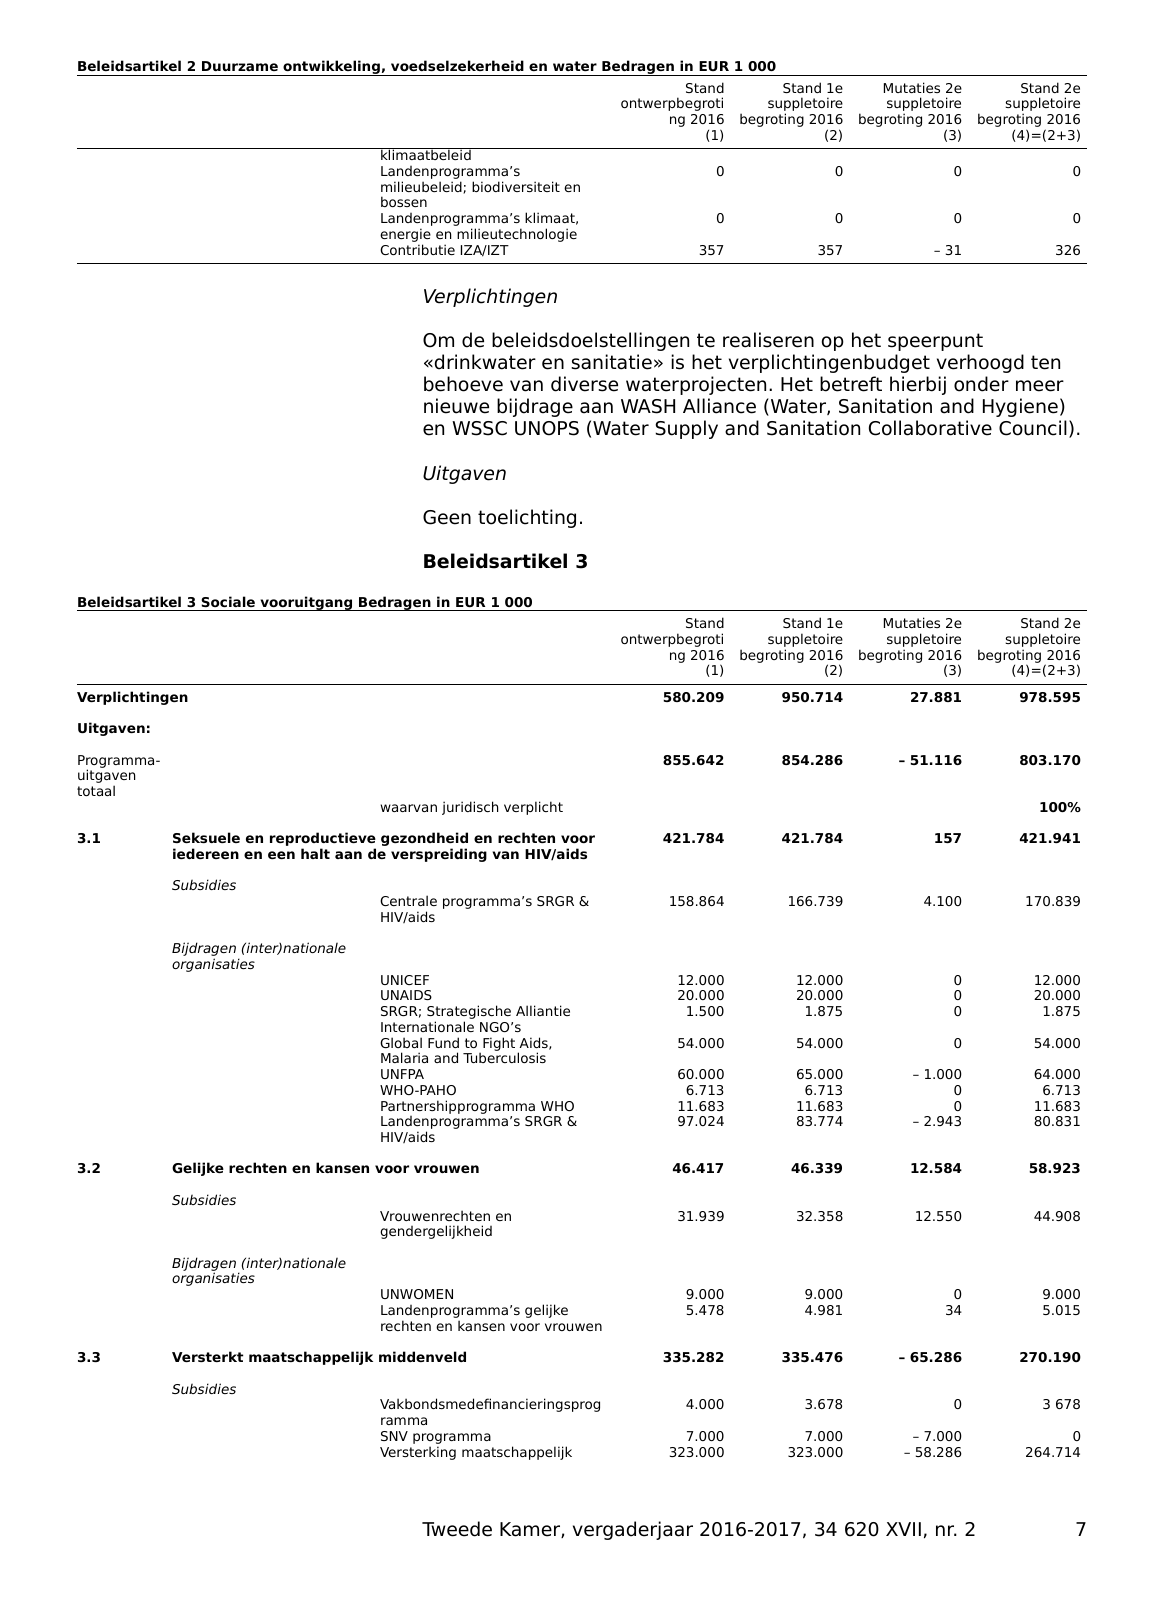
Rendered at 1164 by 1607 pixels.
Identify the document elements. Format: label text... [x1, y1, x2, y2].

table_cell [166, 1240, 374, 1256]
table_cell 83.774 [730, 1114, 849, 1146]
table_cell 335.476 [730, 1350, 849, 1366]
table_cell 4.000 [611, 1397, 730, 1429]
table_cell 323.000 [611, 1444, 730, 1460]
table_cell [611, 1177, 730, 1193]
table_cell 11.683 [730, 1098, 849, 1114]
table_cell [77, 243, 166, 263]
table_cell [849, 800, 968, 815]
table_cell [166, 1429, 374, 1444]
table_cell [611, 1334, 730, 1350]
table_cell [968, 1366, 1087, 1381]
table_cell [968, 1240, 1087, 1256]
table_cell [166, 1177, 374, 1193]
table_cell [730, 863, 849, 878]
table_cell [77, 1209, 166, 1240]
table_cell Seksuele en reproductieve gezondheid en rechten voor iedereen en een halt aan de verspreiding van HIV/aids [166, 831, 611, 862]
table_cell [77, 149, 166, 164]
table_cell [374, 737, 611, 752]
table_cell Mutaties 2e suppletoire begroting 2016 [849, 611, 968, 663]
table_cell Landenprogramma’s klimaat, energie en milieutechnologie [374, 211, 611, 242]
table_cell [374, 1366, 611, 1381]
table_cell [968, 1146, 1087, 1161]
table_cell 12.584 [849, 1161, 968, 1177]
table_cell [374, 925, 611, 941]
table_cell [730, 1193, 849, 1208]
table_cell 4.100 [849, 894, 968, 925]
table_cell 12.000 [611, 973, 730, 988]
subtitle Beleidsartikel 3 [422, 551, 1087, 573]
table_cell [730, 878, 849, 894]
table_cell Gelijke rechten en kansen voor vrouwen [166, 1161, 611, 1177]
subtitle Verplichtingen [422, 286, 1087, 308]
table_cell Vrouwenrechten en gendergelijkheid [374, 1209, 611, 1240]
subtitle Uitgaven [422, 462, 1087, 484]
table_cell – 31 [849, 243, 968, 263]
table_cell [166, 1444, 374, 1460]
table_cell [730, 925, 849, 941]
table_cell [374, 128, 611, 148]
table_cell [166, 705, 374, 721]
table_cell [611, 149, 730, 164]
table_cell 20.000 [730, 988, 849, 1004]
table_cell [77, 1287, 166, 1303]
table_cell [968, 737, 1087, 752]
table_cell [77, 705, 166, 721]
table_cell 7.000 [611, 1429, 730, 1444]
table_cell [77, 1098, 166, 1114]
table_cell [611, 1240, 730, 1256]
table_cell 803.170 [968, 752, 1087, 799]
table_cell 270.190 [968, 1350, 1087, 1366]
table_cell [166, 1303, 374, 1334]
table_cell 854.286 [730, 752, 849, 799]
table_cell 27.881 [849, 685, 968, 705]
table_cell [374, 721, 611, 737]
table_cell [730, 1366, 849, 1381]
table_cell Landenprogramma’s SRGR & HIV/aids [374, 1114, 611, 1146]
table_cell [166, 211, 374, 242]
table_cell 978.595 [968, 685, 1087, 705]
table_cell [374, 878, 611, 894]
table_cell [77, 1366, 166, 1381]
table_cell 0 [968, 1429, 1087, 1444]
table_cell [849, 1146, 968, 1161]
table_cell [374, 1256, 611, 1287]
table_cell 0 [849, 1397, 968, 1429]
table_cell [611, 1381, 730, 1397]
table_cell 1.875 [968, 1004, 1087, 1035]
table_cell [77, 1429, 166, 1444]
table_cell [77, 1114, 166, 1146]
table_cell [968, 1334, 1087, 1350]
table_cell 326 [968, 243, 1087, 263]
table_cell [968, 721, 1087, 737]
table_cell 357 [730, 243, 849, 263]
table_cell Versterking maatschappelijk [374, 1444, 611, 1460]
table_cell (1) [611, 663, 730, 684]
table_cell [611, 878, 730, 894]
table_cell [611, 800, 730, 815]
table_cell Bijdragen (inter)nationale organisaties [166, 941, 374, 972]
table_cell UNFPA [374, 1067, 611, 1083]
table_cell [166, 1287, 374, 1303]
table_cell WHO-PAHO [374, 1083, 611, 1098]
table_cell 1.500 [611, 1004, 730, 1035]
table_cell [730, 800, 849, 815]
table_cell Subsidies [166, 1381, 374, 1397]
table_cell [166, 815, 374, 831]
table_cell [374, 815, 611, 831]
table_cell [849, 863, 968, 878]
table_cell Verplichtingen [77, 685, 374, 705]
table_cell [374, 941, 611, 972]
table_cell 5.478 [611, 1303, 730, 1334]
table_cell [166, 1397, 374, 1429]
table_cell Programma-uitgaven totaal [77, 752, 166, 799]
table_cell [77, 1035, 166, 1067]
table_cell 0 [611, 164, 730, 211]
table_cell 32.358 [730, 1209, 849, 1240]
table_cell [849, 1381, 968, 1397]
table_cell [166, 1004, 374, 1035]
table_cell Centrale programma’s SRGR & HIV/aids [374, 894, 611, 925]
table_cell [374, 1334, 611, 1350]
table_cell Mutaties 2e suppletoire begroting 2016 [849, 76, 968, 128]
table_cell 7.000 [730, 1429, 849, 1444]
table_cell [166, 1146, 374, 1161]
table_cell Landenprogramma’s gelijke rechten en kansen voor vrouwen [374, 1303, 611, 1334]
table_cell [166, 1067, 374, 1083]
table_cell 3.2 [77, 1161, 166, 1177]
table_cell [849, 1334, 968, 1350]
table_cell 0 [849, 1035, 968, 1067]
table_cell [968, 1256, 1087, 1287]
table_cell [166, 1114, 374, 1146]
table_cell [730, 1256, 849, 1287]
table_cell [730, 1334, 849, 1350]
table_cell [611, 1366, 730, 1381]
table_cell 4.981 [730, 1303, 849, 1334]
table_cell 65.000 [730, 1067, 849, 1083]
table_cell SNV programma [374, 1429, 611, 1444]
table_cell [77, 76, 166, 128]
table_cell Bijdragen (inter)nationale organisaties [166, 1256, 374, 1287]
table_cell [730, 1146, 849, 1161]
table_cell (2) [730, 663, 849, 684]
table_cell 9.000 [968, 1287, 1087, 1303]
table_cell [77, 863, 166, 878]
table_cell [77, 1146, 166, 1161]
table_cell 80.831 [968, 1114, 1087, 1146]
table_cell [77, 1444, 166, 1460]
table_cell [849, 1366, 968, 1381]
table_cell 11.683 [611, 1098, 730, 1114]
table_cell 20.000 [968, 988, 1087, 1004]
table_cell [77, 1004, 166, 1035]
table_cell [166, 925, 374, 941]
table_cell [849, 721, 968, 737]
table_cell [611, 863, 730, 878]
table_cell (4)=(2+3) [968, 128, 1087, 148]
table_cell (3) [849, 663, 968, 684]
table_cell [166, 894, 374, 925]
table_cell Stand 2e suppletoire begroting 2016 [968, 611, 1087, 663]
table_cell [849, 1177, 968, 1193]
table_cell 157 [849, 831, 968, 862]
table_cell 54.000 [730, 1035, 849, 1067]
table_cell 0 [849, 1098, 968, 1114]
table_cell [968, 1381, 1087, 1397]
table_cell [166, 737, 374, 752]
table_cell [849, 1240, 968, 1256]
table_cell (4)=(2+3) [968, 663, 1087, 684]
table_cell [77, 611, 166, 663]
table_cell Contributie IZA/IZT [374, 243, 611, 263]
table_cell – 58.286 [849, 1444, 968, 1460]
table_cell 5.015 [968, 1303, 1087, 1334]
table_cell [968, 705, 1087, 721]
table_cell [374, 76, 611, 128]
table_cell [166, 800, 374, 815]
table_cell 6.713 [730, 1083, 849, 1098]
table_cell [968, 863, 1087, 878]
table_cell [611, 1193, 730, 1208]
table_cell Partnershipprogramma WHO [374, 1098, 611, 1114]
table_cell [77, 737, 166, 752]
table_cell [77, 128, 166, 148]
table_cell [77, 1256, 166, 1287]
table_cell [77, 164, 166, 211]
table_cell – 51.116 [849, 752, 968, 799]
table_cell [730, 941, 849, 972]
table_cell 0 [849, 1004, 968, 1035]
table_cell 3.678 [730, 1397, 849, 1429]
table_cell [166, 663, 374, 684]
table_cell 12.550 [849, 1209, 968, 1240]
table_cell 9.000 [611, 1287, 730, 1303]
table_cell [849, 1193, 968, 1208]
table_cell [77, 1067, 166, 1083]
table_cell [77, 925, 166, 941]
table_cell 421.784 [730, 831, 849, 862]
table_cell 0 [730, 211, 849, 242]
table_cell [166, 128, 374, 148]
table_cell Stand 1e suppletoire begroting 2016 [730, 611, 849, 663]
table_cell (2) [730, 128, 849, 148]
table_cell [849, 149, 968, 164]
table_cell 0 [730, 164, 849, 211]
table_cell Subsidies [166, 1193, 374, 1208]
table_cell [77, 878, 166, 894]
table_cell 3.3 [77, 1350, 166, 1366]
table_cell Stand 1e suppletoire begroting 2016 [730, 76, 849, 128]
table_cell waarvan juridisch verplicht [374, 800, 611, 815]
table_cell [849, 925, 968, 941]
table_cell [374, 1177, 611, 1193]
table_cell [77, 1303, 166, 1334]
table_cell [77, 973, 166, 988]
table_cell 357 [611, 243, 730, 263]
table_cell [968, 941, 1087, 972]
table_cell [730, 721, 849, 737]
table_cell Stand 2e suppletoire begroting 2016 [968, 76, 1087, 128]
table_cell [849, 705, 968, 721]
table_header Beleidsartikel 3 Sociale vooruitgang Bedragen in EUR 1 000 [77, 595, 1087, 610]
table_cell 0 [849, 1083, 968, 1098]
table_cell [374, 663, 611, 684]
table_cell [77, 800, 166, 815]
table_cell Versterkt maatschappelijk middenveld [166, 1350, 611, 1366]
table_cell [611, 705, 730, 721]
table_cell [611, 941, 730, 972]
table_cell 1.875 [730, 1004, 849, 1035]
table_cell 44.908 [968, 1209, 1087, 1240]
table_cell [611, 1256, 730, 1287]
table_cell 421.941 [968, 831, 1087, 862]
table_cell 855.642 [611, 752, 730, 799]
table_cell 54.000 [968, 1035, 1087, 1067]
table_cell [849, 878, 968, 894]
table_cell [849, 737, 968, 752]
table_cell [968, 1193, 1087, 1208]
table_cell 950.714 [730, 685, 849, 705]
table_cell 421.784 [611, 831, 730, 862]
text Geen toelichting. [422, 507, 1087, 528]
table_cell [730, 815, 849, 831]
table_cell [968, 878, 1087, 894]
table_cell [166, 1098, 374, 1114]
table_cell [77, 815, 166, 831]
table_cell – 2.943 [849, 1114, 968, 1146]
table_cell [166, 76, 374, 128]
table_cell 9.000 [730, 1287, 849, 1303]
table_cell [730, 1240, 849, 1256]
table_cell 0 [849, 211, 968, 242]
table_cell 60.000 [611, 1067, 730, 1083]
table_cell [374, 1240, 611, 1256]
table_cell [849, 941, 968, 972]
table_cell [166, 149, 374, 164]
table_cell [968, 925, 1087, 941]
table_cell UNICEF [374, 973, 611, 988]
table_cell 3 678 [968, 1397, 1087, 1429]
table_cell [730, 149, 849, 164]
table_cell [166, 988, 374, 1004]
table_cell – 7.000 [849, 1429, 968, 1444]
table_cell – 65.286 [849, 1350, 968, 1366]
table_cell 0 [968, 211, 1087, 242]
table_cell [611, 1146, 730, 1161]
table_header Beleidsartikel 2 Duurzame ontwikkeling, voedselzekerheid en water Bedragen in EUR 1 000 [77, 59, 1087, 75]
table_cell [77, 988, 166, 1004]
table_cell 46.417 [611, 1161, 730, 1177]
table_cell 170.839 [968, 894, 1087, 925]
table_cell 64.000 [968, 1067, 1087, 1083]
table_cell [77, 211, 166, 242]
table_cell 46.339 [730, 1161, 849, 1177]
table_cell [166, 1334, 374, 1350]
table_cell klimaatbeleid [374, 149, 611, 164]
table_cell 54.000 [611, 1035, 730, 1067]
table_cell [374, 705, 611, 721]
table_cell [166, 863, 374, 878]
table_cell 34 [849, 1303, 968, 1334]
table_cell [166, 1035, 374, 1067]
table_cell [166, 1366, 374, 1381]
table_cell Subsidies [166, 878, 374, 894]
table_cell [849, 815, 968, 831]
table_cell [77, 1083, 166, 1098]
table_cell 11.683 [968, 1098, 1087, 1114]
table_cell [77, 894, 166, 925]
table_cell [77, 941, 166, 972]
table_cell [611, 737, 730, 752]
table_cell UNAIDS [374, 988, 611, 1004]
table_cell [611, 815, 730, 831]
table_cell 158.864 [611, 894, 730, 925]
table_cell 12.000 [730, 973, 849, 988]
table_cell 6.713 [611, 1083, 730, 1098]
table_cell [166, 611, 374, 663]
table_cell [166, 1083, 374, 1098]
table_cell Vakbondsmedefinancieringsprogramma [374, 1397, 611, 1429]
table_cell Global Fund to Fight Aids, Malaria and Tuberculosis [374, 1035, 611, 1067]
table_cell 166.739 [730, 894, 849, 925]
table_cell [166, 973, 374, 988]
table_cell [374, 752, 611, 799]
table_cell [968, 815, 1087, 831]
table_cell Stand ontwerpbegroting 2016 [611, 611, 730, 663]
table_cell [374, 685, 611, 705]
table_cell [849, 1256, 968, 1287]
table_cell 264.714 [968, 1444, 1087, 1460]
table_cell [968, 149, 1087, 164]
table_cell UNWOMEN [374, 1287, 611, 1303]
table_cell [730, 737, 849, 752]
table_cell [77, 1193, 166, 1208]
table_cell [968, 1177, 1087, 1193]
table_cell [166, 243, 374, 263]
table_cell [374, 863, 611, 878]
table_cell [77, 1397, 166, 1429]
table_cell [730, 705, 849, 721]
table_cell [77, 1381, 166, 1397]
table_cell [77, 1240, 166, 1256]
table_cell 335.282 [611, 1350, 730, 1366]
table_cell [77, 1334, 166, 1350]
table_cell Landenprogramma’s milieubeleid; biodiversiteit en bossen [374, 164, 611, 211]
table_cell [166, 164, 374, 211]
table_cell 100% [968, 800, 1087, 815]
table_cell 0 [849, 973, 968, 988]
table_cell 97.024 [611, 1114, 730, 1146]
table_cell 3.1 [77, 831, 166, 862]
table_cell 0 [849, 988, 968, 1004]
table_cell [166, 752, 374, 799]
table_cell [611, 925, 730, 941]
table_cell [166, 1209, 374, 1240]
table_cell 0 [849, 1287, 968, 1303]
table_cell [77, 663, 166, 684]
table_cell 20.000 [611, 988, 730, 1004]
table_cell [730, 1177, 849, 1193]
table_cell 323.000 [730, 1444, 849, 1460]
table_cell – 1.000 [849, 1067, 968, 1083]
table_cell [77, 1177, 166, 1193]
table_cell [374, 611, 611, 663]
table_cell 0 [968, 164, 1087, 211]
table_cell Uitgaven: [77, 721, 374, 737]
table_cell 12.000 [968, 973, 1087, 988]
table_cell 0 [849, 164, 968, 211]
table_cell [374, 1146, 611, 1161]
table_cell 6.713 [968, 1083, 1087, 1098]
table_cell (1) [611, 128, 730, 148]
table_cell 580.209 [611, 685, 730, 705]
table_cell 31.939 [611, 1209, 730, 1240]
text Om de beleidsdoelstellingen te realiseren op het speerpunt «drinkwater en sanitatie» is het verplichtingenbudget verhoogd ten behoeve van diverse waterprojecten. Het betreft hierbij onder meer nieuwe bijdrage aan WASH Alliance (Water, Sanitation and Hygiene) en WSSC UNOPS (Water Supply and Sanitation Collaborative Council). [422, 330, 1087, 440]
table_cell [611, 721, 730, 737]
table_cell [730, 1381, 849, 1397]
table_cell 58.923 [968, 1161, 1087, 1177]
table_cell Stand ontwerpbegroting 2016 [611, 76, 730, 128]
table_cell (3) [849, 128, 968, 148]
table_cell [374, 1193, 611, 1208]
table_cell [374, 1381, 611, 1397]
table_cell 0 [611, 211, 730, 242]
table_cell SRGR; Strategische Alliantie Internationale NGO’s [374, 1004, 611, 1035]
